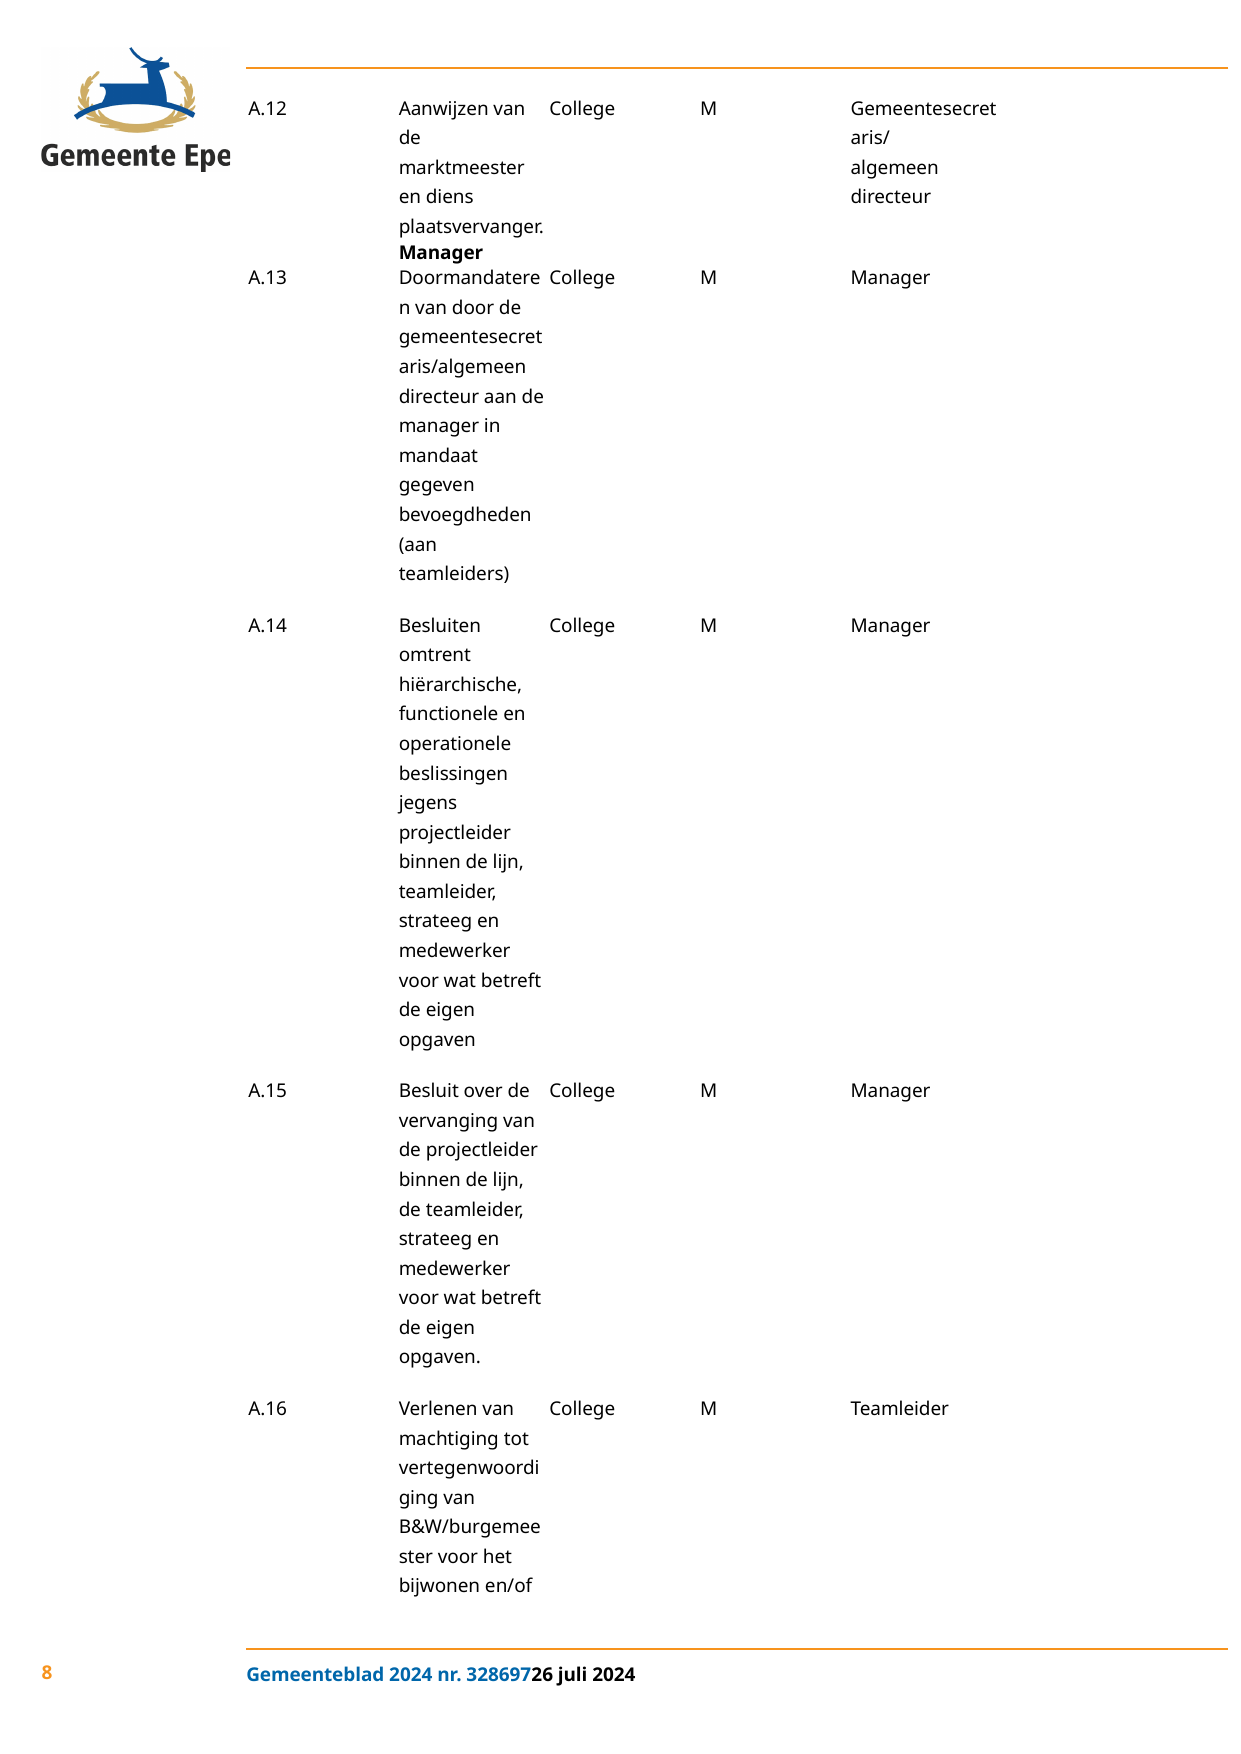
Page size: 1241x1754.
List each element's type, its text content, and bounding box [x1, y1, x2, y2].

table_cell [248, 586, 398, 612]
table_cell [248, 1052, 398, 1077]
table_cell A.14 [248, 612, 398, 1052]
table_cell College [549, 1078, 700, 1369]
table_cell Besluit over de vervanging van de projectleider binnen de lijn, de teamleider, strateeg en medewerker voor wat betreft de eigen opgaven. [399, 1078, 549, 1369]
table_cell College [549, 612, 700, 1052]
table_cell [1001, 1052, 1152, 1077]
table_cell Manager [850, 265, 1001, 586]
table_cell [1001, 265, 1152, 586]
table_cell [850, 586, 1001, 612]
table_cell College [549, 265, 700, 586]
table_cell College [549, 1395, 700, 1598]
table_cell [399, 1052, 549, 1077]
table_cell M [700, 265, 850, 586]
table_cell [1001, 586, 1152, 612]
table_cell [549, 1052, 700, 1077]
table_cell [248, 239, 398, 264]
table_cell A.15 [248, 1078, 398, 1369]
table_cell A.16 [248, 1395, 398, 1598]
table_cell Aanwijzen van de marktmeester en diens plaatsvervanger. [399, 95, 549, 239]
table_cell Manager [850, 1078, 1001, 1369]
table_cell Teamleider [850, 1395, 1001, 1598]
table_cell [399, 1370, 549, 1395]
table_cell [248, 1370, 398, 1395]
table_cell [700, 1370, 850, 1395]
table_cell [700, 1052, 850, 1077]
table_cell [1001, 1370, 1152, 1395]
table_cell [850, 239, 1001, 264]
table_cell [549, 586, 700, 612]
table_cell M [700, 1395, 850, 1598]
table_cell [549, 1370, 700, 1395]
table_cell [700, 239, 850, 264]
table_cell Verlenen van machtiging tot vertegenwoordiging van B&W/burgemeester voor het bijwonen en/of [399, 1395, 549, 1598]
table_cell Manager [399, 239, 549, 264]
table_cell [549, 239, 700, 264]
table_cell [850, 1370, 1001, 1395]
table_cell College [549, 95, 700, 239]
table_cell Besluiten omtrent hiërarchische, functionele en operationele beslissingen jegens projectleider binnen de lijn, teamleider, strateeg en medewerker voor wat betreft de eigen opgaven [399, 612, 549, 1052]
table_cell [1001, 612, 1152, 1052]
table_cell [1001, 239, 1152, 264]
table_cell [850, 1052, 1001, 1077]
table_cell [1001, 1395, 1152, 1598]
picture [41, 47, 231, 172]
table_cell Doormandateren van door de gemeentesecretaris/algemeen directeur aan de manager in mandaat gegeven bevoegdheden (aan teamleiders) [399, 265, 549, 586]
table_cell M [700, 1078, 850, 1369]
table_cell [399, 586, 549, 612]
table_cell Gemeentesecretaris/ algemeen directeur [850, 95, 1001, 239]
table_cell M [700, 612, 850, 1052]
table_cell [1001, 95, 1152, 239]
table_cell [700, 586, 850, 612]
table_cell M [700, 95, 850, 239]
table_cell A.12 [248, 95, 398, 239]
table_cell A.13 [248, 265, 398, 586]
table_cell [1001, 1078, 1152, 1369]
table_cell Manager [850, 612, 1001, 1052]
